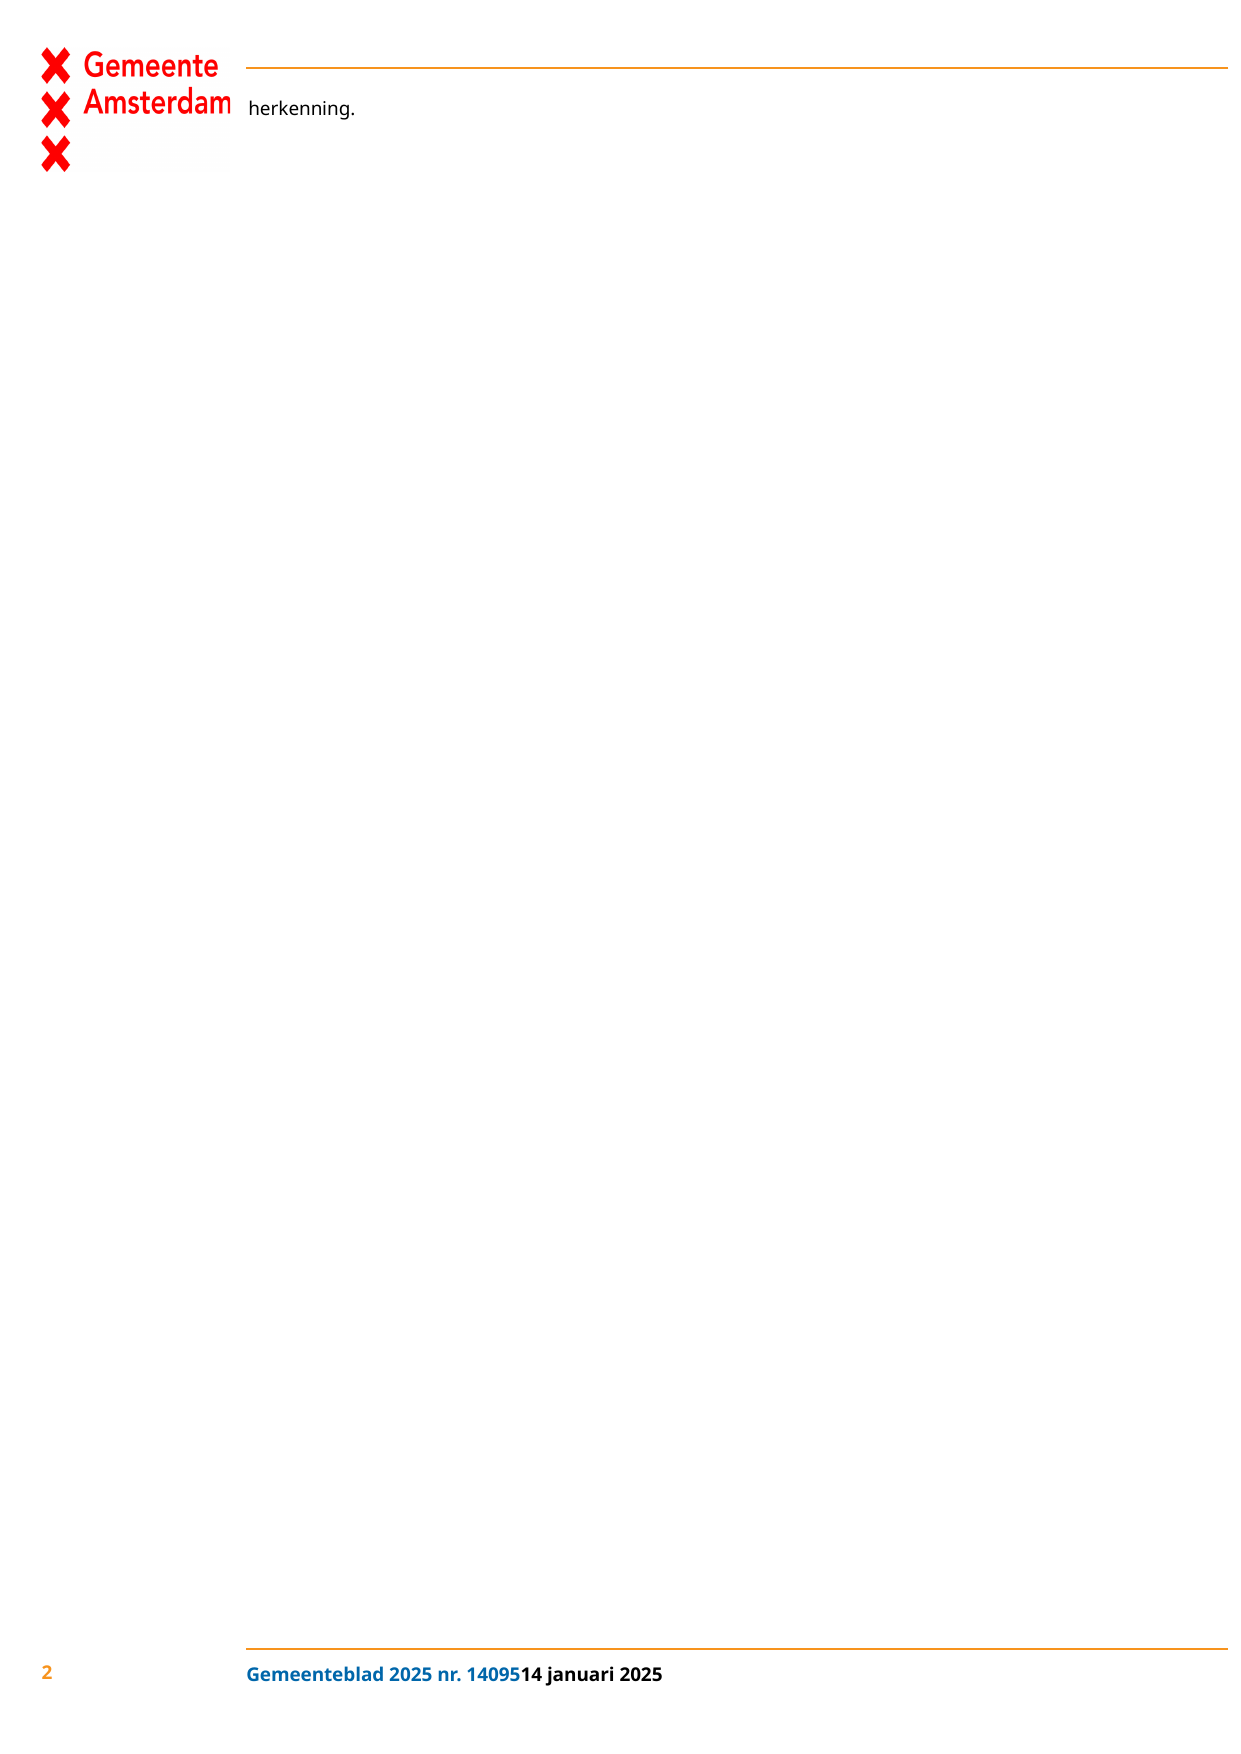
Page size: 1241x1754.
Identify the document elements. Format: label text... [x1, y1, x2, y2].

text herkenning. [248, 95, 1152, 121]
picture [41, 47, 231, 172]
